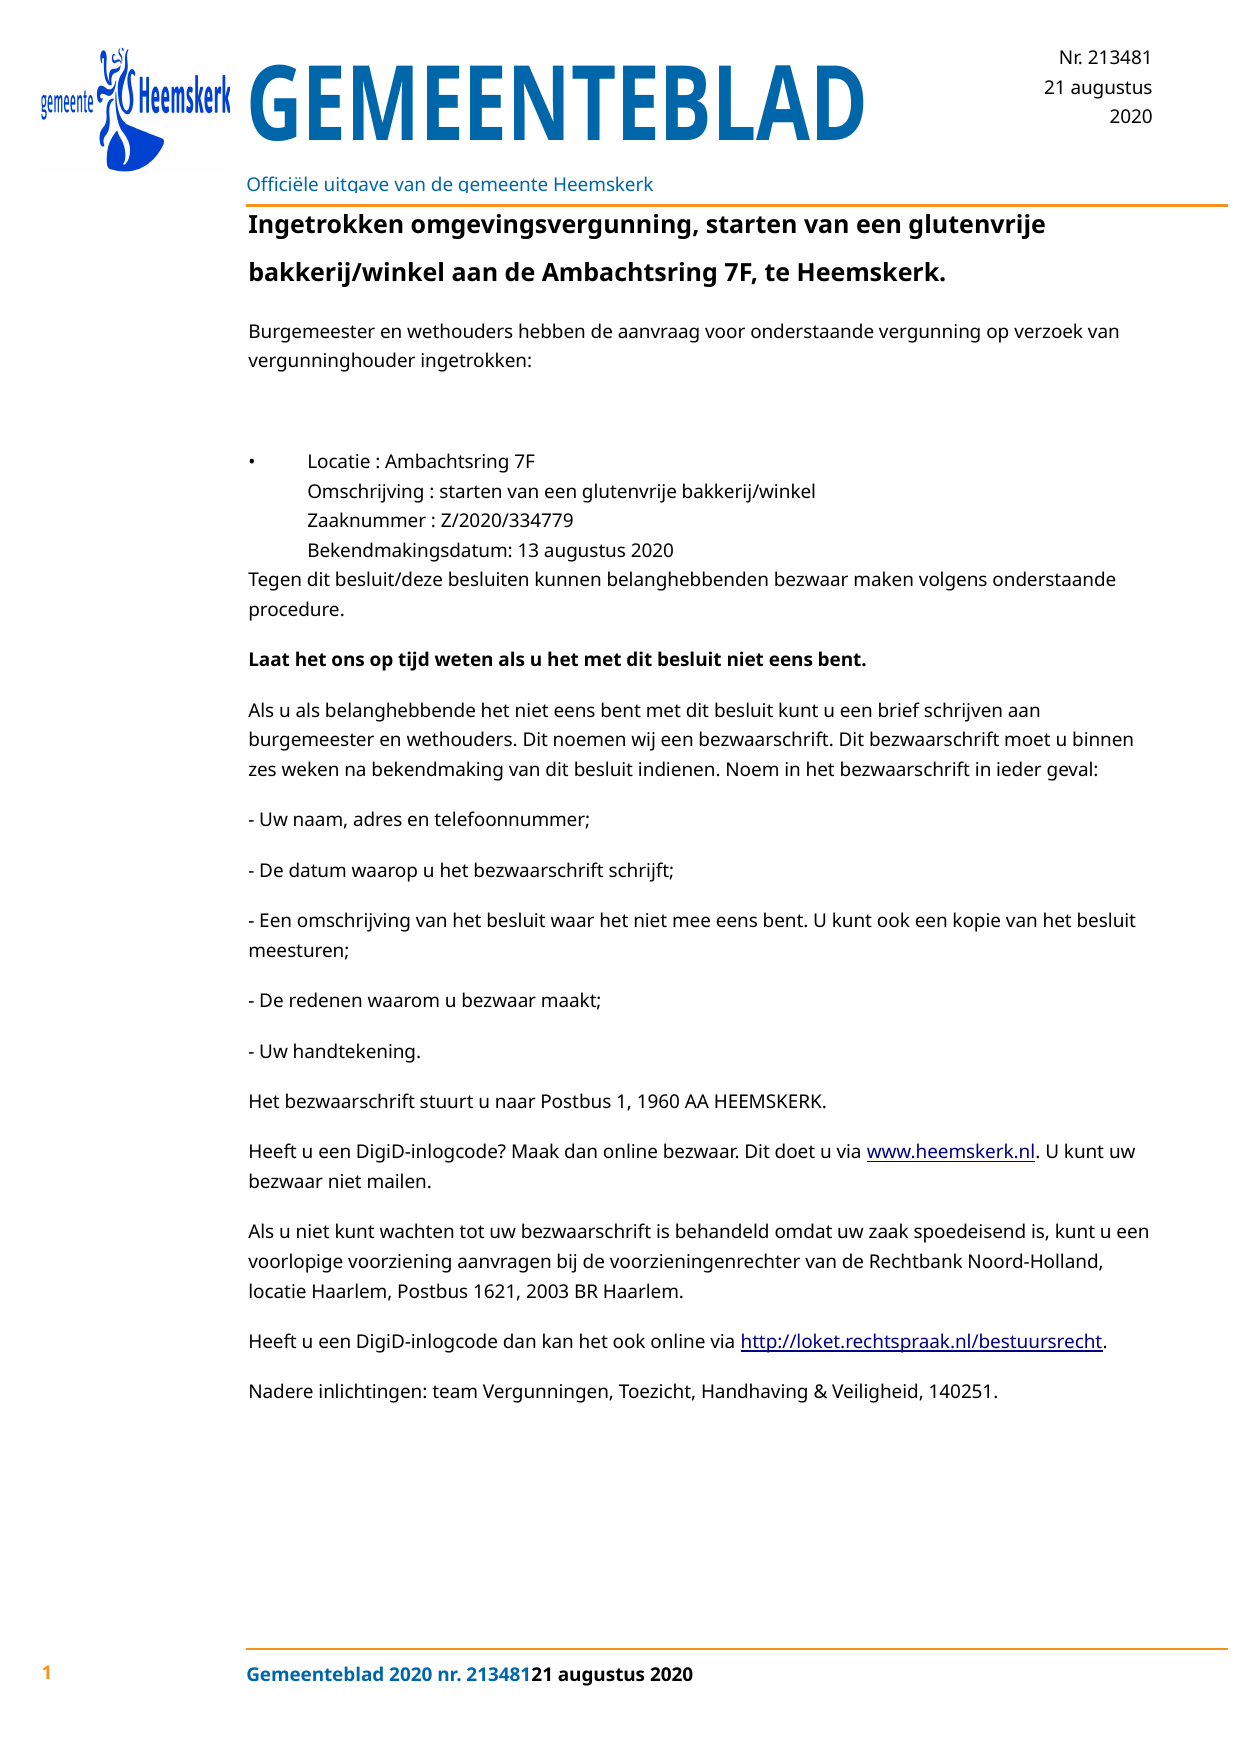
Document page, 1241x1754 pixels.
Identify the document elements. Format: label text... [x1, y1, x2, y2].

text Burgemeester en wethouders hebben de aanvraag voor onderstaande vergunning op verzoek van vergunninghouder ingetrokken: [248, 318, 1152, 373]
text Nadere inlichtingen: team Vergunningen, Toezicht, Handhaving & Veiligheid, 140251. [248, 1379, 1152, 1404]
text Ingetrokken omgevingsvergunning, starten van een glutenvrije bakkerij/winkel aan de Ambachtsring 7F, te Heemskerk. [248, 207, 1152, 288]
text - De datum waarop u het bezwaarschrift schrijft; [248, 857, 1152, 883]
text Laat het ons op tijd weten als u het met dit besluit niet eens bent. [248, 647, 1152, 672]
list Bekendmakingsdatum: 13 augustus 2020 [248, 537, 1152, 563]
text Heeft u een DigiD-inlogcode? Maak dan online bezwaar. Dit doet u via www.heemskerk.nl. U kunt uw bezwaar niet mailen. [248, 1139, 1152, 1194]
list Locatie : Ambachtsring 7F [248, 448, 1152, 474]
text - Een omschrijving van het besluit waar het niet mee eens bent. U kunt ook een kopie van het besluit meesturen; [248, 907, 1152, 963]
list Omschrijving : starten van een glutenvrije bakkerij/winkel [248, 478, 1152, 504]
text Tegen dit besluit/deze besluiten kunnen belanghebbenden bezwaar maken volgens onderstaande procedure. [248, 567, 1152, 622]
text Het bezwaarschrift stuurt u naar Postbus 1, 1960 AA HEEMSKERK. [248, 1088, 1152, 1114]
text - Uw handtekening. [248, 1038, 1152, 1064]
text - De redenen waarom u bezwaar maakt; [248, 987, 1152, 1013]
list Zaaknummer : Z/2020/334779 [248, 507, 1152, 533]
text Heeft u een DigiD-inlogcode dan kan het ook online via http://loket.rechtspraak.nl/bestuursrecht. [248, 1328, 1152, 1354]
text Als u niet kunt wachten tot uw bezwaarschrift is behandeld omdat uw zaak spoedeisend is, kunt u een voorlopige voorziening aanvragen bij de voorzieningenrechter van de Rechtbank Noord-Holland, locatie Haarlem, Postbus 1621, 2003 BR Haarlem. [248, 1219, 1152, 1304]
text Als u als belanghebbende het niet eens bent met dit besluit kunt u een brief schrijven aan burgemeester en wethouders. Dit noemen wij een bezwaarschrift. Dit bezwaarschrift moet u binnen zes weken na bekendmaking van dit besluit indienen. Noem in het bezwaarschrift in ieder geval: [248, 697, 1152, 782]
picture [41, 47, 231, 172]
text - Uw naam, adres en telefoonnummer; [248, 807, 1152, 832]
